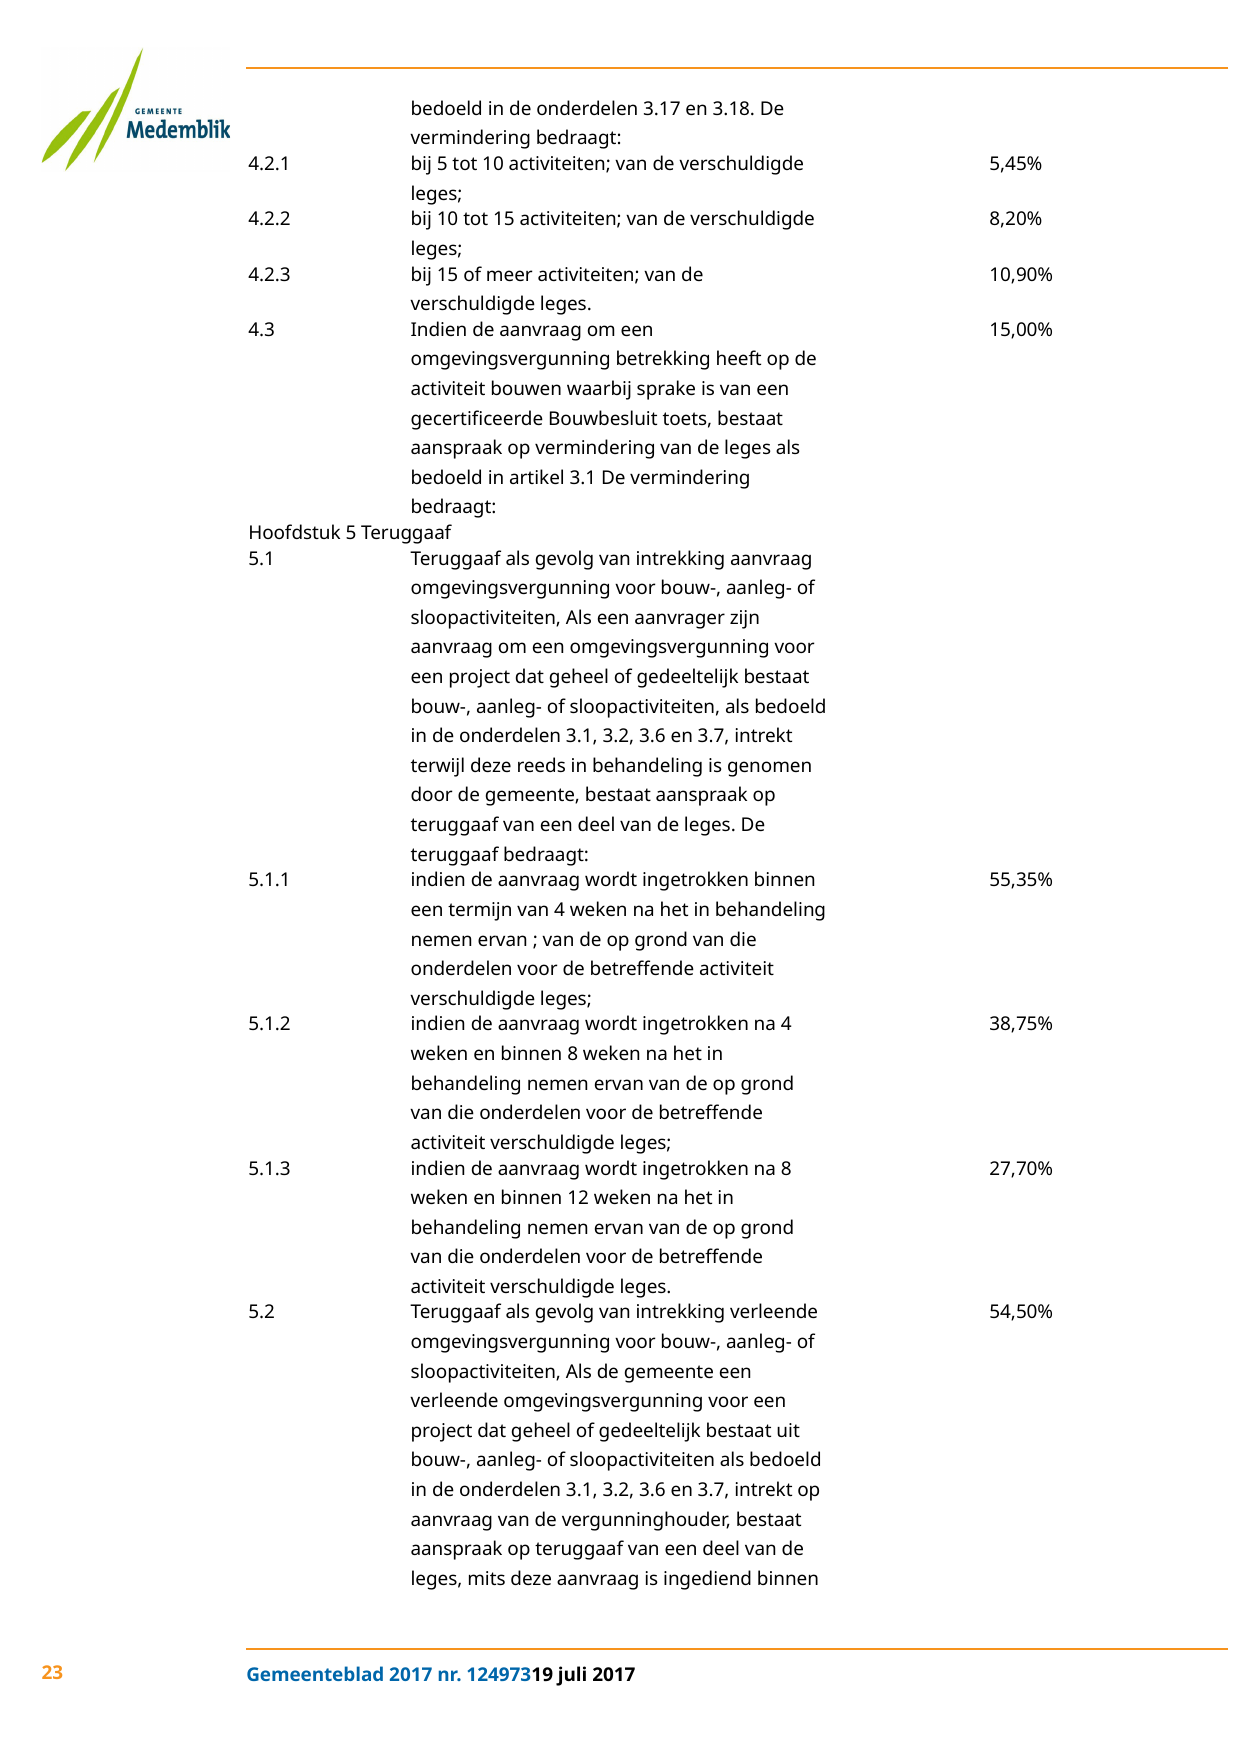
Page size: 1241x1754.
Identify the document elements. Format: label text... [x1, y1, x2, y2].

table_cell 10,90% [989, 261, 1152, 316]
table_cell 4.2.1 [248, 150, 410, 205]
table_cell 5.1.2 [248, 1011, 410, 1155]
table_cell 4.3 [248, 316, 410, 519]
table_cell bij 15 of meer activiteiten; van de verschuldigde leges. [410, 261, 827, 316]
table_cell 5.2 [248, 1299, 410, 1591]
table_cell 38,75% [989, 1011, 1152, 1155]
table_cell bij 5 tot 10 activiteiten; van de verschuldigde leges; [410, 150, 827, 205]
table_cell [827, 261, 989, 316]
table_cell [827, 316, 989, 519]
table_cell 27,70% [989, 1155, 1152, 1299]
table_cell 8,20% [989, 205, 1152, 261]
table_cell Hoofdstuk 5 Teruggaaf [248, 519, 1152, 545]
table_cell [827, 1011, 989, 1155]
table_cell bij 10 tot 15 activiteiten; van de verschuldigde leges; [410, 205, 827, 261]
table_cell 55,35% [989, 867, 1152, 1011]
table_cell [827, 95, 989, 150]
table_cell [827, 1155, 989, 1299]
table_cell [827, 205, 989, 261]
table_cell [827, 867, 989, 1011]
table_cell Teruggaaf als gevolg van intrekking aanvraag omgevingsvergunning voor bouw-, aanleg- of sloopactiviteiten, Als een aanvrager zijn aanvraag om een omgevingsvergunning voor een project dat geheel of gedeeltelijk bestaat bouw-, aanleg- of sloopactiviteiten, als bedoeld in de onderdelen 3.1, 3.2, 3.6 en 3.7, intrekt terwijl deze reeds in behandeling is genomen door de gemeente, bestaat aanspraak op teruggaaf van een deel van de leges. De teruggaaf bedraagt: [410, 545, 827, 867]
table_cell indien de aanvraag wordt ingetrokken na 8 weken en binnen 12 weken na het in behandeling nemen ervan van de op grond van die onderdelen voor de betreffende activiteit verschuldigde leges. [410, 1155, 827, 1299]
table_cell 4.2.2 [248, 205, 410, 261]
picture [41, 47, 231, 172]
table_cell 5,45% [989, 150, 1152, 205]
table_cell 5.1.3 [248, 1155, 410, 1299]
table_cell 54,50% [989, 1299, 1152, 1591]
table_cell Teruggaaf als gevolg van intrekking verleende omgevingsvergunning voor bouw-, aanleg- of sloopactiviteiten, Als de gemeente een verleende omgevingsvergunning voor een project dat geheel of gedeeltelijk bestaat uit bouw-, aanleg- of sloopactiviteiten als bedoeld in de onderdelen 3.1, 3.2, 3.6 en 3.7, intrekt op aanvraag van de vergunninghouder, bestaat aanspraak op teruggaaf van een deel van de leges, mits deze aanvraag is ingediend binnen [410, 1299, 827, 1591]
table_cell [827, 1299, 989, 1591]
table_cell [248, 95, 410, 150]
table_cell indien de aanvraag wordt ingetrokken binnen een termijn van 4 weken na het in behandeling nemen ervan ; van de op grond van die onderdelen voor de betreffende activiteit verschuldigde leges; [410, 867, 827, 1011]
table_cell bedoeld in de onderdelen 3.17 en 3.18. De vermindering bedraagt: [410, 95, 827, 150]
table_cell 4.2.3 [248, 261, 410, 316]
table_cell [989, 95, 1152, 150]
table_cell Indien de aanvraag om een omgevingsvergunning betrekking heeft op de activiteit bouwen waarbij sprake is van een gecertificeerde Bouwbesluit toets, bestaat aanspraak op vermindering van de leges als bedoeld in artikel 3.1 De vermindering bedraagt: [410, 316, 827, 519]
table_cell [989, 545, 1152, 867]
table_cell [827, 545, 989, 867]
table_cell [827, 150, 989, 205]
table_cell 5.1 [248, 545, 410, 867]
table_cell 5.1.1 [248, 867, 410, 1011]
table_cell indien de aanvraag wordt ingetrokken na 4 weken en binnen 8 weken na het in behandeling nemen ervan van de op grond van die onderdelen voor de betreffende activiteit verschuldigde leges; [410, 1011, 827, 1155]
table_cell 15,00% [989, 316, 1152, 519]
